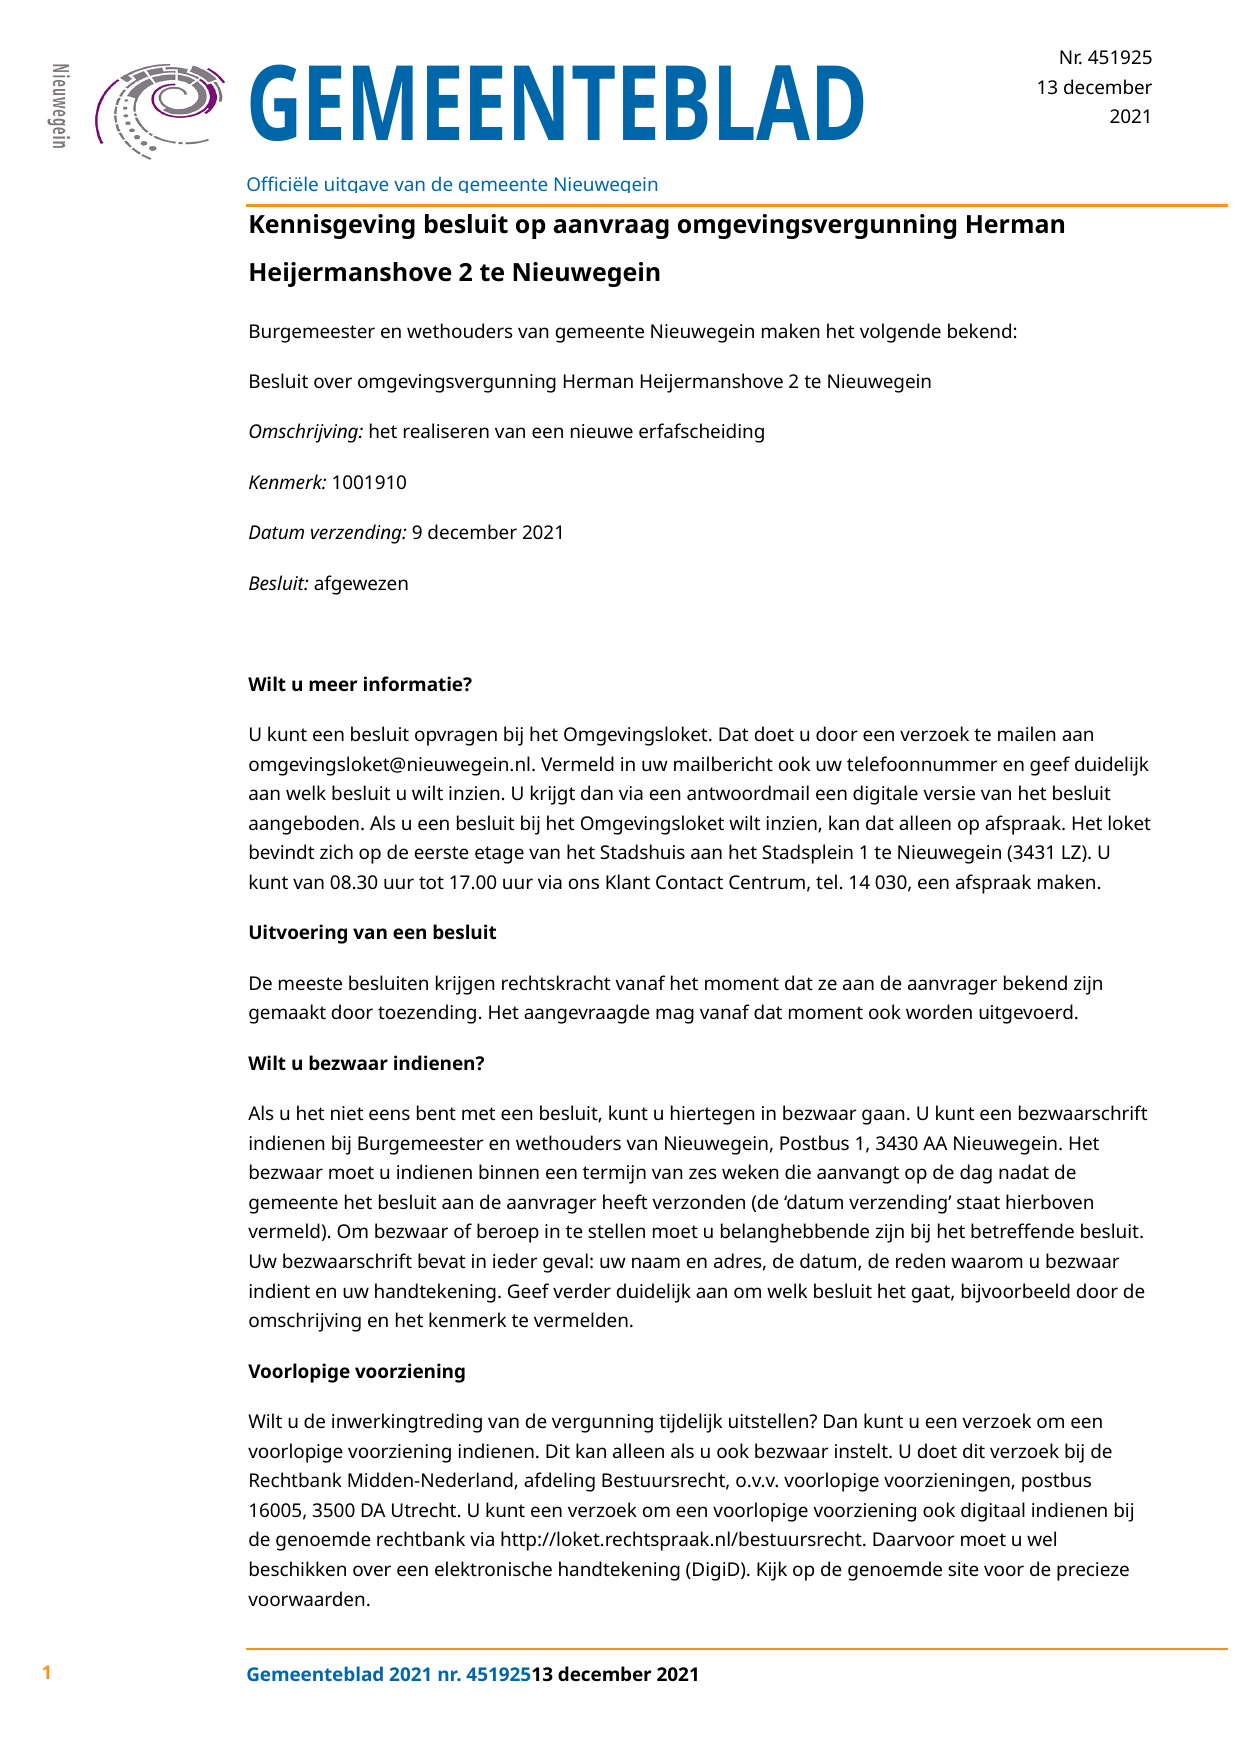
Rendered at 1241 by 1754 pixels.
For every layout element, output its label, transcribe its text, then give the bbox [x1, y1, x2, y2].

text Burgemeester en wethouders van gemeente Nieuwegein maken het volgende bekend: [248, 318, 1152, 344]
text Wilt u meer informatie? [248, 671, 1152, 697]
text De meeste besluiten krijgen rechtskracht vanaf het moment dat ze aan de aanvrager bekend zijn gemaakt door toezending. Het aangevraagde mag vanaf dat moment ook worden uitgevoerd. [248, 970, 1152, 1025]
picture [41, 47, 231, 172]
text Kenmerk: 1001910 [248, 469, 1152, 495]
text Datum verzending: 9 december 2021 [248, 519, 1152, 545]
text Wilt u de inwerkingtreding van de vergunning tijdelijk uitstellen? Dan kunt u een verzoek om een voorlopige voorziening indienen. Dit kan alleen als u ook bezwaar instelt. U doet dit verzoek bij de Rechtbank Midden-Nederland, afdeling Bestuursrecht, o.v.v. voorlopige voorzieningen, postbus 16005, 3500 DA Utrecht. U kunt een verzoek om een voorlopige voorziening ook digitaal indienen bij de genoemde rechtbank via http://loket.rechtspraak.nl/bestuursrecht. Daarvoor moet u wel beschikken over een elektronische handtekening (DigiD). Kijk op de genoemde site voor de precieze voorwaarden. [248, 1408, 1152, 1612]
text Besluit over omgevingsvergunning Herman Heijermanshove 2 te Nieuwegein [248, 368, 1152, 394]
text U kunt een besluit opvragen bij het Omgevingsloket. Dat doet u door een verzoek te mailen aan omgevingsloket@nieuwegein.nl. Vermeld in uw mailbericht ook uw telefoonnummer en geef duidelijk aan welk besluit u wilt inzien. U krijgt dan via een antwoordmail een digitale versie van het besluit aangeboden. Als u een besluit bij het Omgevingsloket wilt inzien, kan dat alleen op afspraak. Het loket bevindt zich op de eerste etage van het Stadshuis aan het Stadsplein 1 te Nieuwegein (3431 LZ). U kunt van 08.30 uur tot 17.00 uur via ons Klant Contact Centrum, tel. 14 030, een afspraak maken. [248, 721, 1152, 895]
text Uitvoering van een besluit [248, 919, 1152, 945]
text Besluit: afgewezen [248, 570, 1152, 596]
text Wilt u bezwaar indienen? [248, 1050, 1152, 1076]
text Kennisgeving besluit op aanvraag omgevingsvergunning Herman Heijermanshove 2 te Nieuwegein [248, 207, 1152, 288]
text Voorlopige voorziening [248, 1358, 1152, 1384]
text Omschrijving: het realiseren van een nieuwe erfafscheiding [248, 419, 1152, 444]
text Als u het niet eens bent met een besluit, kunt u hiertegen in bezwaar gaan. U kunt een bezwaarschrift indienen bij Burgemeester en wethouders van Nieuwegein, Postbus 1, 3430 AA Nieuwegein. Het bezwaar moet u indienen binnen een termijn van zes weken die aanvangt op de dag nadat de gemeente het besluit aan de aanvrager heeft verzonden (de ‘datum verzending’ staat hierboven vermeld). Om bezwaar of beroep in te stellen moet u belanghebbende zijn bij het betreffende besluit. Uw bezwaarschrift bevat in ieder geval: uw naam en adres, de datum, de reden waarom u bezwaar indient en uw handtekening. Geef verder duidelijk aan om welk besluit het gaat, bijvoorbeeld door de omschrijving en het kenmerk te vermelden. [248, 1100, 1152, 1333]
